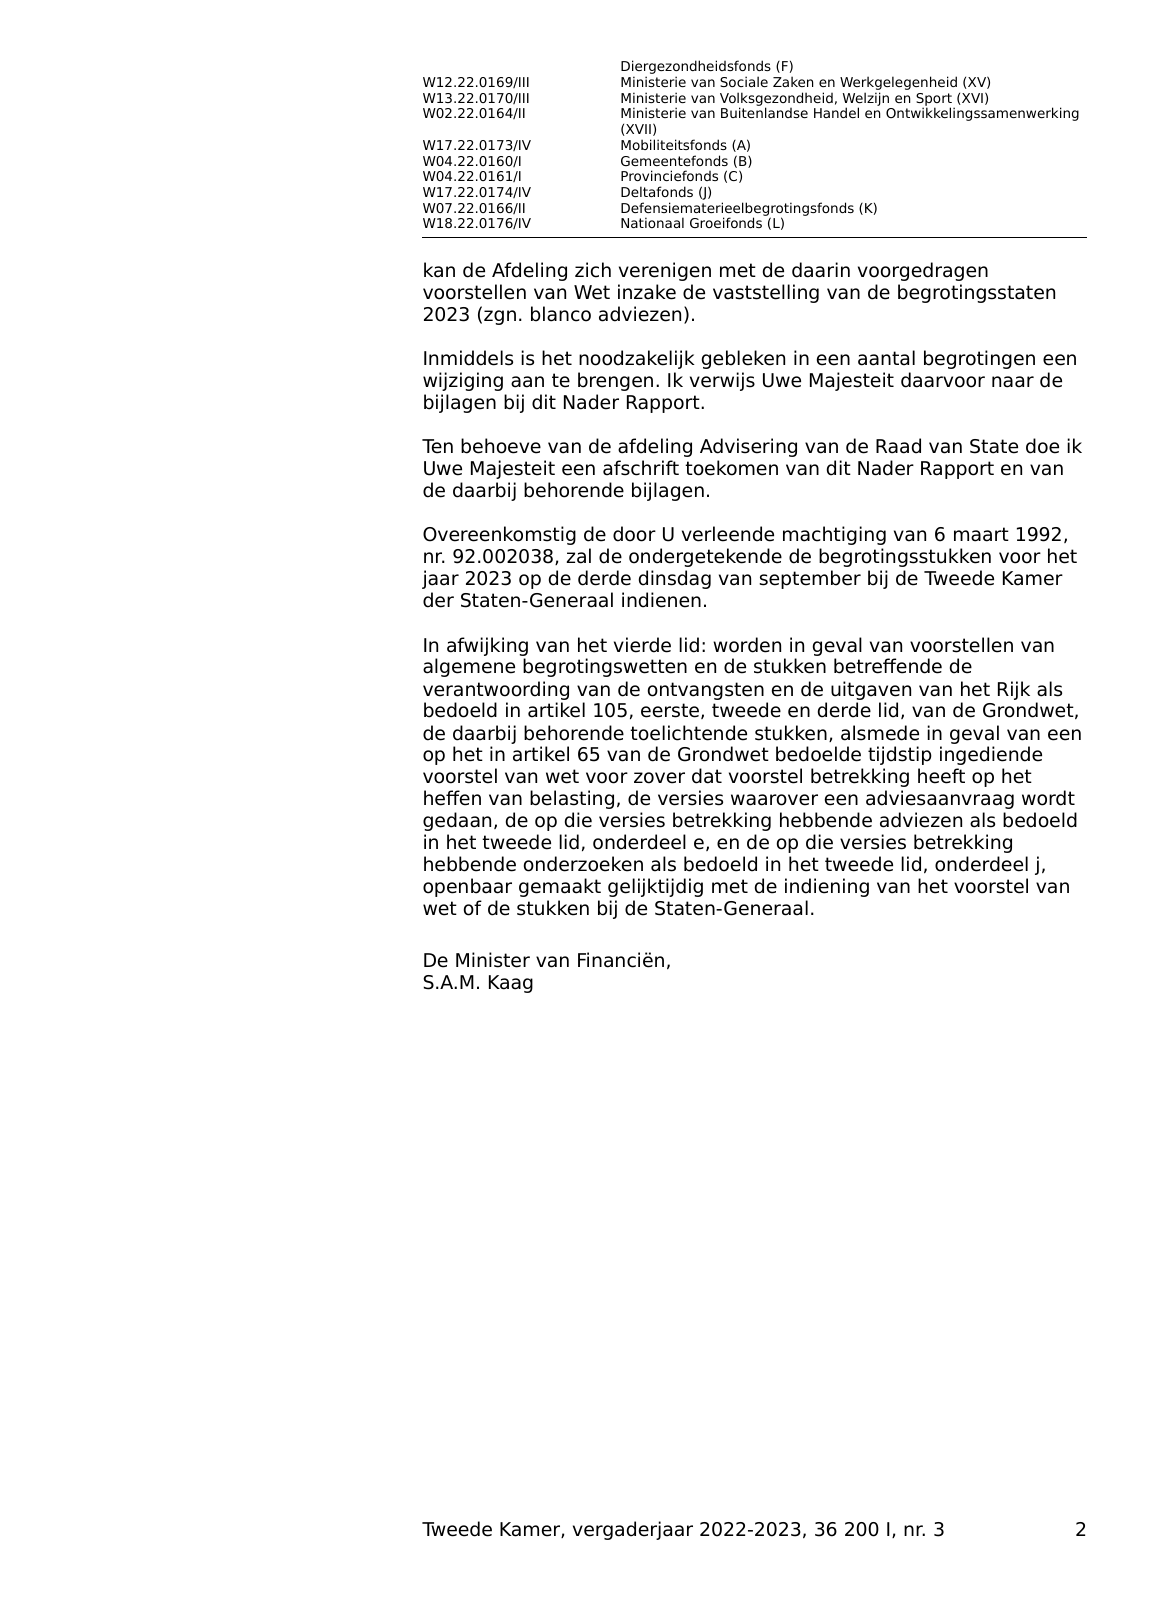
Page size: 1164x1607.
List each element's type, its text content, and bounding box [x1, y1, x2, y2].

table_cell W07.22.0166/II [422, 201, 614, 216]
table_cell W17.22.0174/IV [422, 185, 614, 201]
table_cell W12.22.0169/III [422, 75, 614, 91]
text In afwijking van het vierde lid: worden in geval van voorstellen van algemene begrotingswetten en de stukken betreffende de verantwoording van de ontvangsten en de uitgaven van het Rijk als bedoeld in artikel 105, eerste, tweede en derde lid, van de Grondwet, de daarbij behorende toelichtende stukken, alsmede in geval van een op het in artikel 65 van de Grondwet bedoelde tijdstip ingediende voorstel van wet voor zover dat voorstel betrekking heeft op het heffen van belasting, de versies waarover een adviesaanvraag wordt gedaan, de op die versies betrekking hebbende adviezen als bedoeld in het tweede lid, onderdeel e, en de op die versies betrekking hebbende onderzoeken als bedoeld in het tweede lid, onderdeel j, openbaar gemaakt gelijktijdig met de indiening van het voorstel van wet of de stukken bij de Staten-Generaal. [422, 634, 1087, 920]
table_cell Deltafonds (J) [614, 185, 1087, 201]
table_cell Ministerie van Sociale Zaken en Werkgelegenheid (XV) [614, 75, 1087, 91]
table_cell Provinciefonds (C) [614, 169, 1087, 185]
text De Minister van Financiën, S.A.M. Kaag [422, 950, 1087, 994]
text Overeenkomstig de door U verleende machtiging van 6 maart 1992, nr. 92.002038, zal de ondergetekende de begrotingsstukken voor het jaar 2023 op de derde dinsdag van september bij de Tweede Kamer der Staten-Generaal indienen. [422, 524, 1087, 612]
table_cell W17.22.0173/IV [422, 138, 614, 153]
text Ten behoeve van de afdeling Advisering van de Raad van State doe ik Uwe Majesteit een afschrift toekomen van dit Nader Rapport en van de daarbij behorende bijlagen. [422, 436, 1087, 502]
table_cell W04.22.0160/I [422, 154, 614, 169]
table_cell Diergezondheidsfonds (F) [614, 59, 1087, 75]
table_cell Ministerie van Buitenlandse Handel en Ontwikkelingssamenwerking (XVII) [614, 106, 1087, 138]
table_cell Defensiematerieelbegrotingsfonds (K) [614, 201, 1087, 216]
table_cell W13.22.0170/III [422, 91, 614, 106]
table_cell Nationaal Groeifonds (L) [614, 216, 1087, 237]
table_cell W18.22.0176/IV [422, 216, 614, 237]
text kan de Afdeling zich verenigen met de daarin voorgedragen voorstellen van Wet inzake de vaststelling van de begrotingsstaten 2023 (zgn. blanco adviezen). [422, 260, 1087, 326]
text Inmiddels is het noodzakelijk gebleken in een aantal begrotingen een wijziging aan te brengen. Ik verwijs Uwe Majesteit daarvoor naar de bijlagen bij dit Nader Rapport. [422, 348, 1087, 414]
table_cell Ministerie van Volksgezondheid, Welzijn en Sport (XVI) [614, 91, 1087, 106]
table_cell [422, 59, 614, 75]
table_cell W04.22.0161/I [422, 169, 614, 185]
table_cell W02.22.0164/II [422, 106, 614, 138]
table_cell Mobiliteitsfonds (A) [614, 138, 1087, 153]
table_cell Gemeentefonds (B) [614, 154, 1087, 169]
